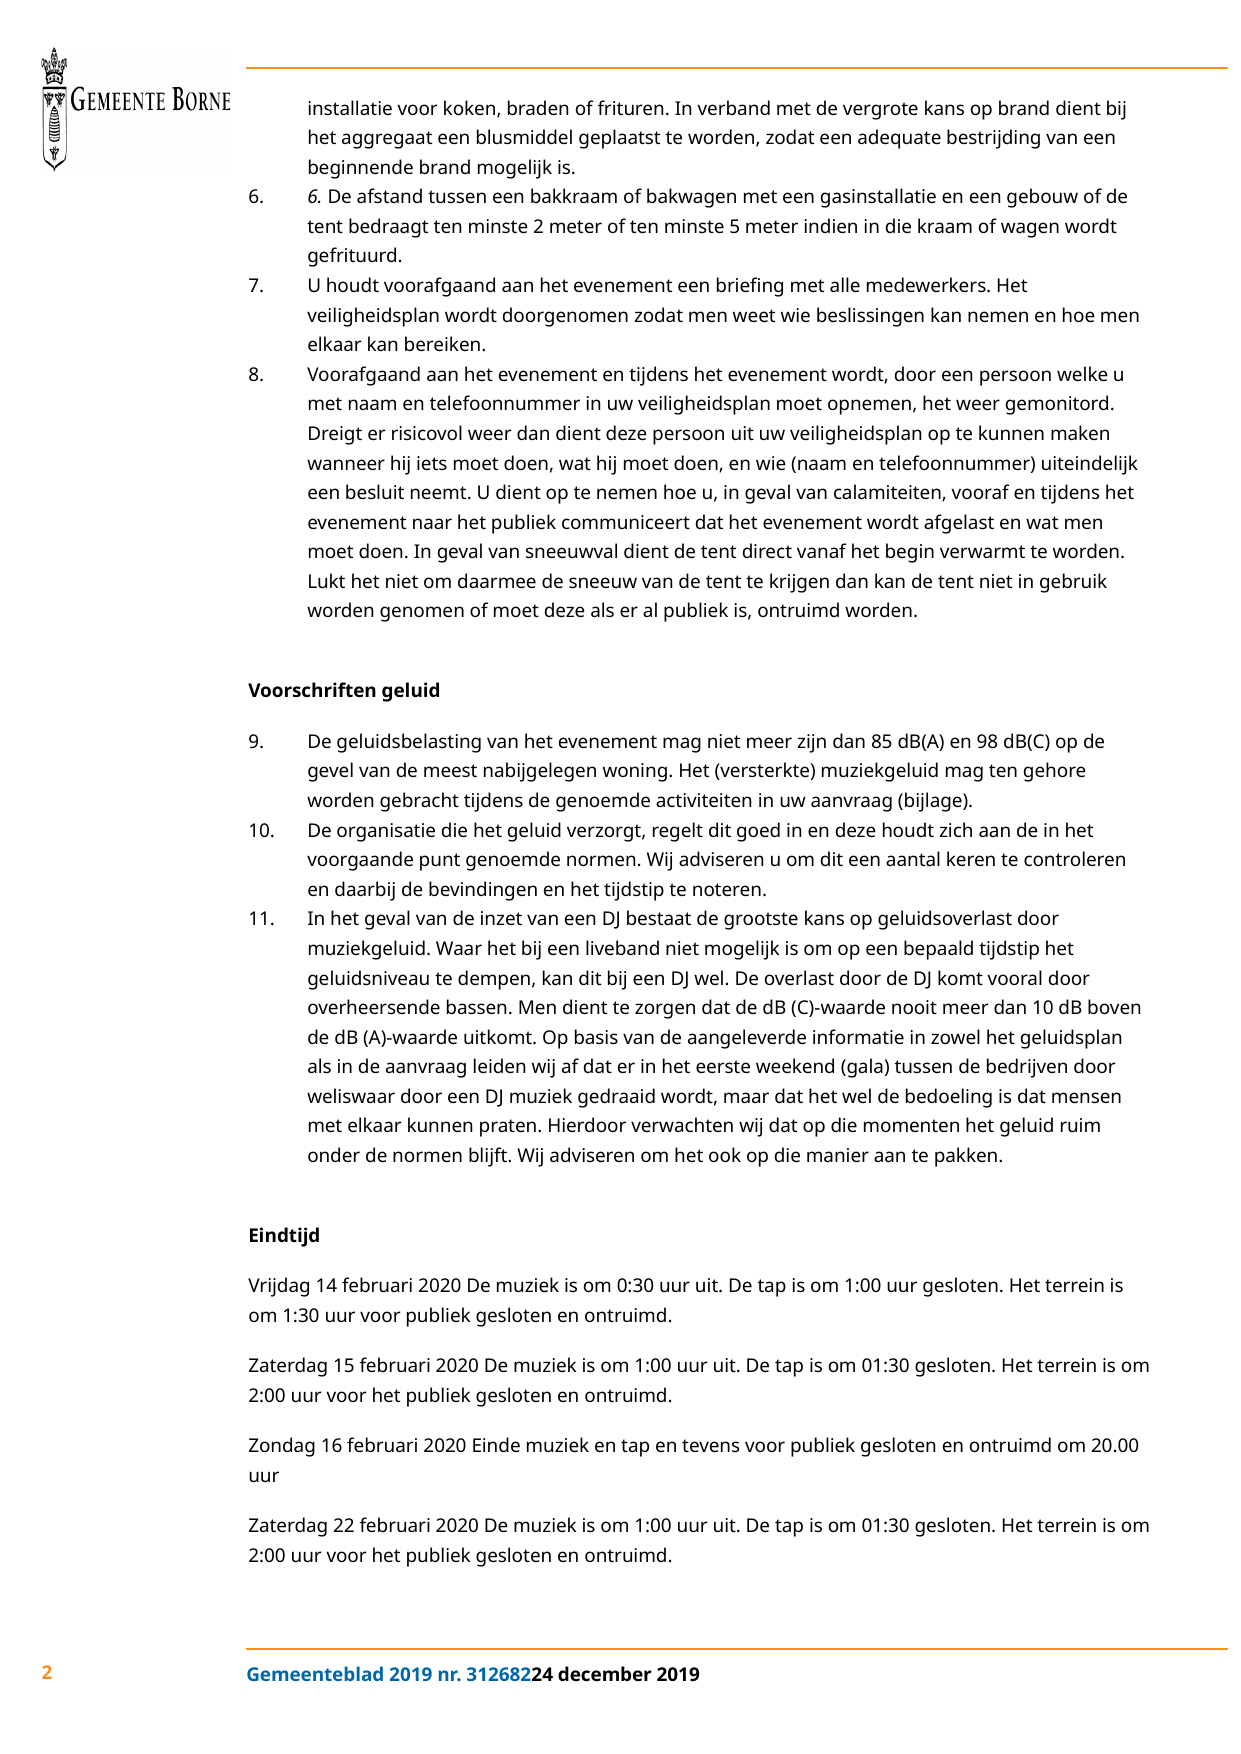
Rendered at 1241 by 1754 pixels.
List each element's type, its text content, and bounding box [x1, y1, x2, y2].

list De organisatie die het geluid verzorgt, regelt dit goed in en deze houdt zich aan de in het voorgaande punt genoemde normen. Wij adviseren u om dit een aantal keren te controleren en daarbij de bevindingen en het tijdstip te noteren. [248, 817, 1152, 902]
list 6. De afstand tussen een bakkraam of bakwagen met een gasinstallatie en een gebouw of de tent bedraagt ten minste 2 meter of ten minste 5 meter indien in die kraam of wagen wordt gefrituurd. [248, 183, 1152, 268]
text Eindtijd [248, 1222, 1152, 1248]
list Voorafgaand aan het evenement en tijdens het evenement wordt, door een persoon welke u met naam en telefoonnummer in uw veiligheidsplan moet opnemen, het weer gemonitord. Dreigt er risicovol weer dan dient deze persoon uit uw veiligheidsplan op te kunnen maken wanneer hij iets moet doen, wat hij moet doen, en wie (naam en telefoonnummer) uiteindelijk een besluit neemt. U dient op te nemen hoe u, in geval van calamiteiten, vooraf en tijdens het evenement naar het publiek communiceert dat het evenement wordt afgelast en wat men moet doen. In geval van sneeuwval dient de tent direct vanaf het begin verwarmt te worden. Lukt het niet om daarmee de sneeuw van de tent te krijgen dan kan de tent niet in gebruik worden genomen of moet deze als er al publiek is, ontruimd worden. [248, 361, 1152, 623]
text Vrijdag 14 februari 2020 De muziek is om 0:30 uur uit. De tap is om 1:00 uur gesloten. Het terrein is om 1:30 uur voor publiek gesloten en ontruimd. [248, 1273, 1152, 1328]
list In het geval van de inzet van een DJ bestaat de grootste kans op geluidsoverlast door muziekgeluid. Waar het bij een liveband niet mogelijk is om op een bepaald tijdstip het geluidsniveau te dempen, kan dit bij een DJ wel. De overlast door de DJ komt vooral door overheersende bassen. Men dient te zorgen dat de dB (C)-waarde nooit meer dan 10 dB boven de dB (A)-waarde uitkomt. Op basis van de aangeleverde informatie in zowel het geluidsplan als in de aanvraag leiden wij af dat er in het eerste weekend (gala) tussen de bedrijven door weliswaar door een DJ muziek gedraaid wordt, maar dat het wel de bedoeling is dat mensen met elkaar kunnen praten. Hierdoor verwachten wij dat op die momenten het geluid ruim onder de normen blijft. Wij adviseren om het ook op die manier aan te pakken. [248, 906, 1152, 1168]
picture [41, 47, 231, 172]
list U houdt voorafgaand aan het evenement een briefing met alle medewerkers. Het veiligheidsplan wordt doorgenomen zodat men weet wie beslissingen kan nemen en hoe men elkaar kan bereiken. [248, 272, 1152, 357]
text Voorschriften geluid [248, 678, 1152, 703]
text Zondag 16 februari 2020 Einde muziek en tap en tevens voor publiek gesloten en ontruimd om 20.00 uur [248, 1433, 1152, 1488]
list De geluidsbelasting van het evenement mag niet meer zijn dan 85 dB(A) en 98 dB(C) op de gevel van de meest nabijgelegen woning. Het (versterkte) muziekgeluid mag ten gehore worden gebracht tijdens de genoemde activiteiten in uw aanvraag (bijlage). [248, 728, 1152, 813]
list installatie voor koken, braden of frituren. In verband met de vergrote kans op brand dient bij het aggregaat een blusmiddel geplaatst te worden, zodat een adequate bestrijding van een beginnende brand mogelijk is. [248, 95, 1152, 180]
text Zaterdag 22 februari 2020 De muziek is om 1:00 uur uit. De tap is om 01:30 gesloten. Het terrein is om 2:00 uur voor het publiek gesloten en ontruimd. [248, 1513, 1152, 1568]
text Zaterdag 15 februari 2020 De muziek is om 1:00 uur uit. De tap is om 01:30 gesloten. Het terrein is om 2:00 uur voor het publiek gesloten en ontruimd. [248, 1353, 1152, 1408]
